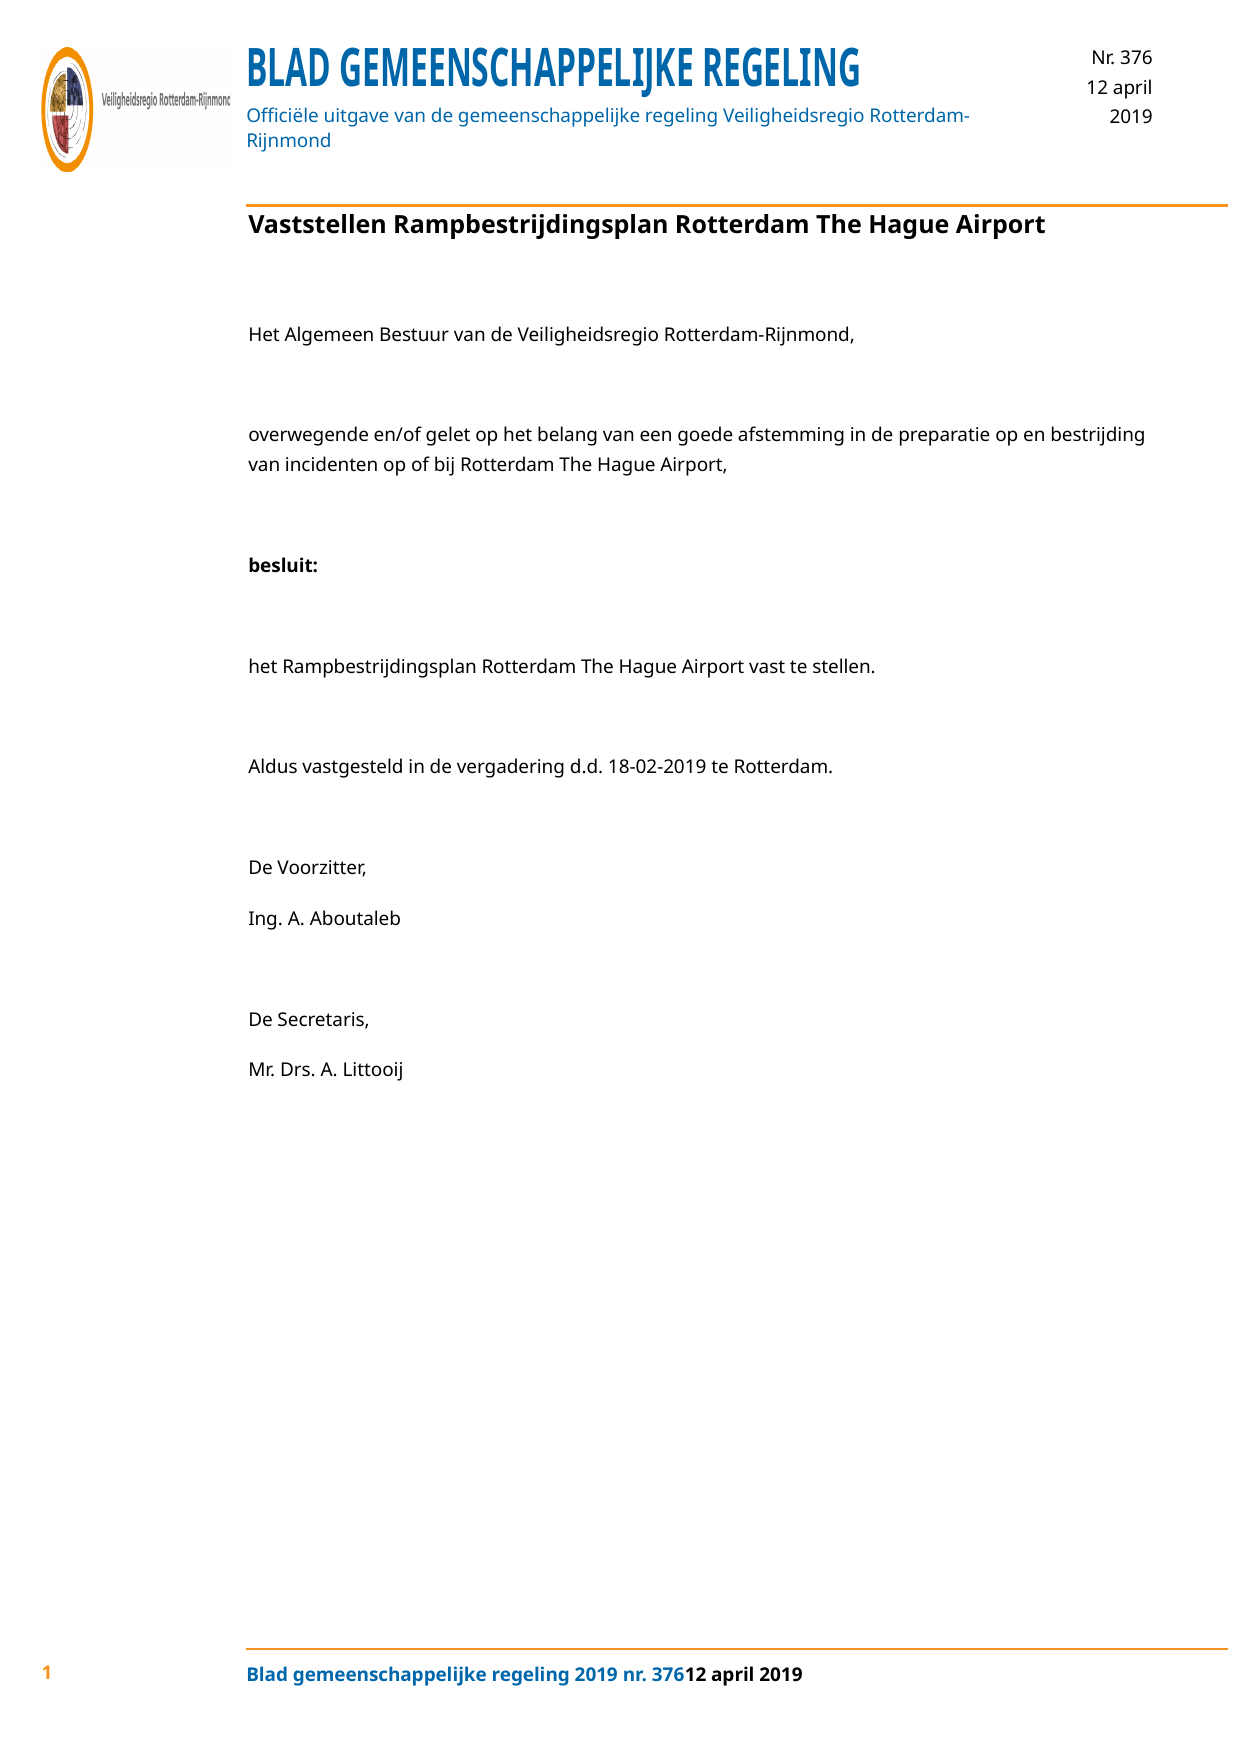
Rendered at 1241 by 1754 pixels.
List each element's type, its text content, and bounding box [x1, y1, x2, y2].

text Ing. A. Aboutaleb [248, 905, 1152, 931]
text Aldus vastgesteld in de vergadering d.d. 18-02-2019 te Rotterdam. [248, 754, 1152, 779]
text besluit: [248, 552, 1152, 578]
text het Rampbestrijdingsplan Rotterdam The Hague Airport vast te stellen. [248, 653, 1152, 678]
text Vaststellen Rampbestrijdingsplan Rotterdam The Hague Airport [248, 207, 1152, 241]
picture [41, 47, 231, 172]
text Het Algemeen Bestuur van de Veiligheidsregio Rotterdam-Rijnmond, [248, 321, 1152, 346]
text De Voorzitter, [248, 854, 1152, 880]
text De Secretaris, [248, 1006, 1152, 1031]
text Mr. Drs. A. Littooij [248, 1056, 1152, 1082]
text overwegende en/of gelet op het belang van een goede afstemming in de preparatie op en bestrijding van incidenten op of bij Rotterdam The Hague Airport, [248, 422, 1152, 477]
